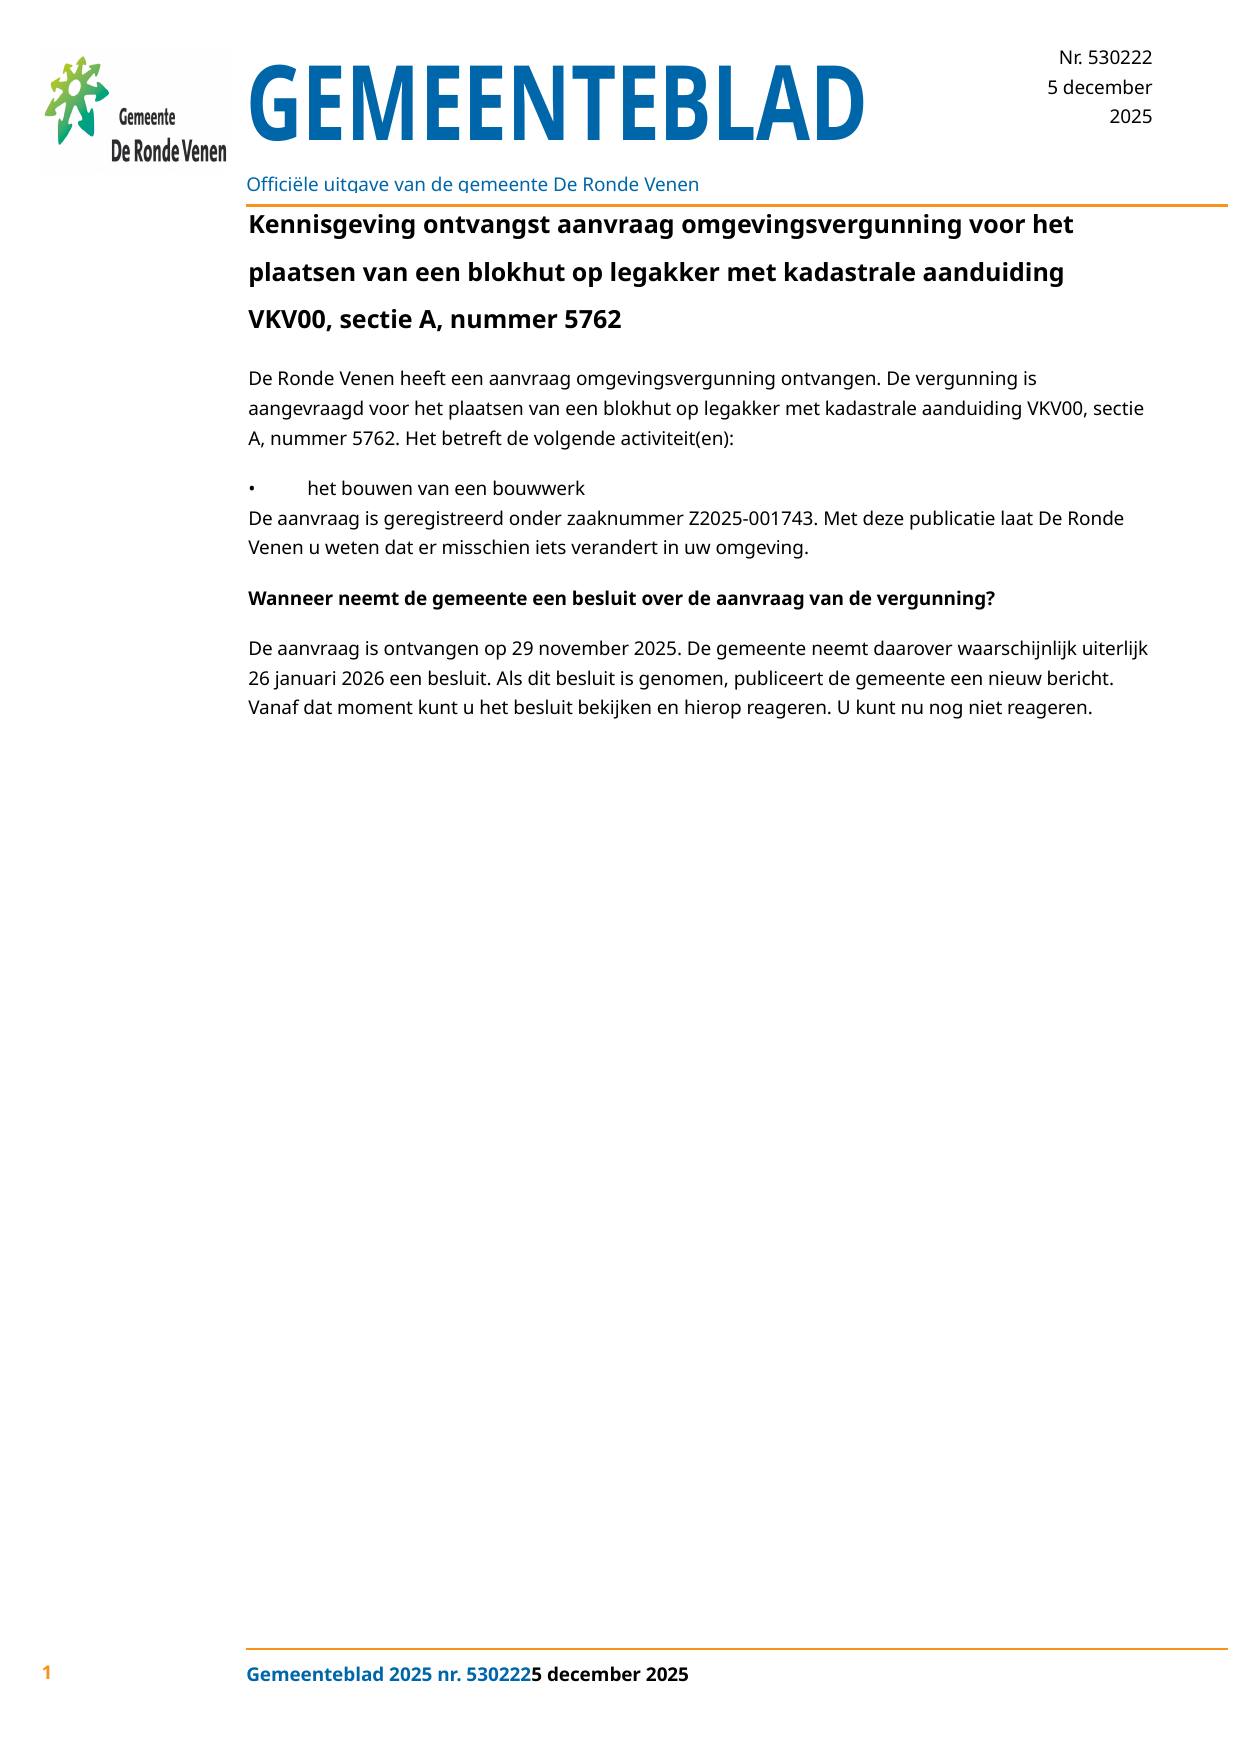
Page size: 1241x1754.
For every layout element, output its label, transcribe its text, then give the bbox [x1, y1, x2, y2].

text De aanvraag is geregistreerd onder zaaknummer Z2025-001743. Met deze publicatie laat De Ronde Venen u weten dat er misschien iets verandert in uw omgeving. [248, 505, 1152, 560]
list het bouwen van een bouwwerk [248, 475, 1152, 501]
text Wanneer neemt de gemeente een besluit over de aanvraag van de vergunning? [248, 585, 1152, 610]
text De Ronde Venen heeft een aanvraag omgevingsvergunning ontvangen. De vergunning is aangevraagd voor het plaatsen van een blokhut op legakker met kadastrale aanduiding VKV00, sectie A, nummer 5762. Het betreft de volgende activiteit(en): [248, 366, 1152, 450]
text Kennisgeving ontvangst aanvraag omgevingsvergunning voor het plaatsen van een blokhut op legakker met kadastrale aanduiding VKV00, sectie A, nummer 5762 [248, 207, 1152, 336]
picture [41, 47, 231, 172]
text De aanvraag is ontvangen op 29 november 2025. De gemeente neemt daarover waarschijnlijk uiterlijk 26 januari 2026 een besluit. Als dit besluit is genomen, publiceert de gemeente een nieuw bericht. Vanaf dat moment kunt u het besluit bekijken en hierop reageren. U kunt nu nog niet reageren. [248, 635, 1152, 720]
